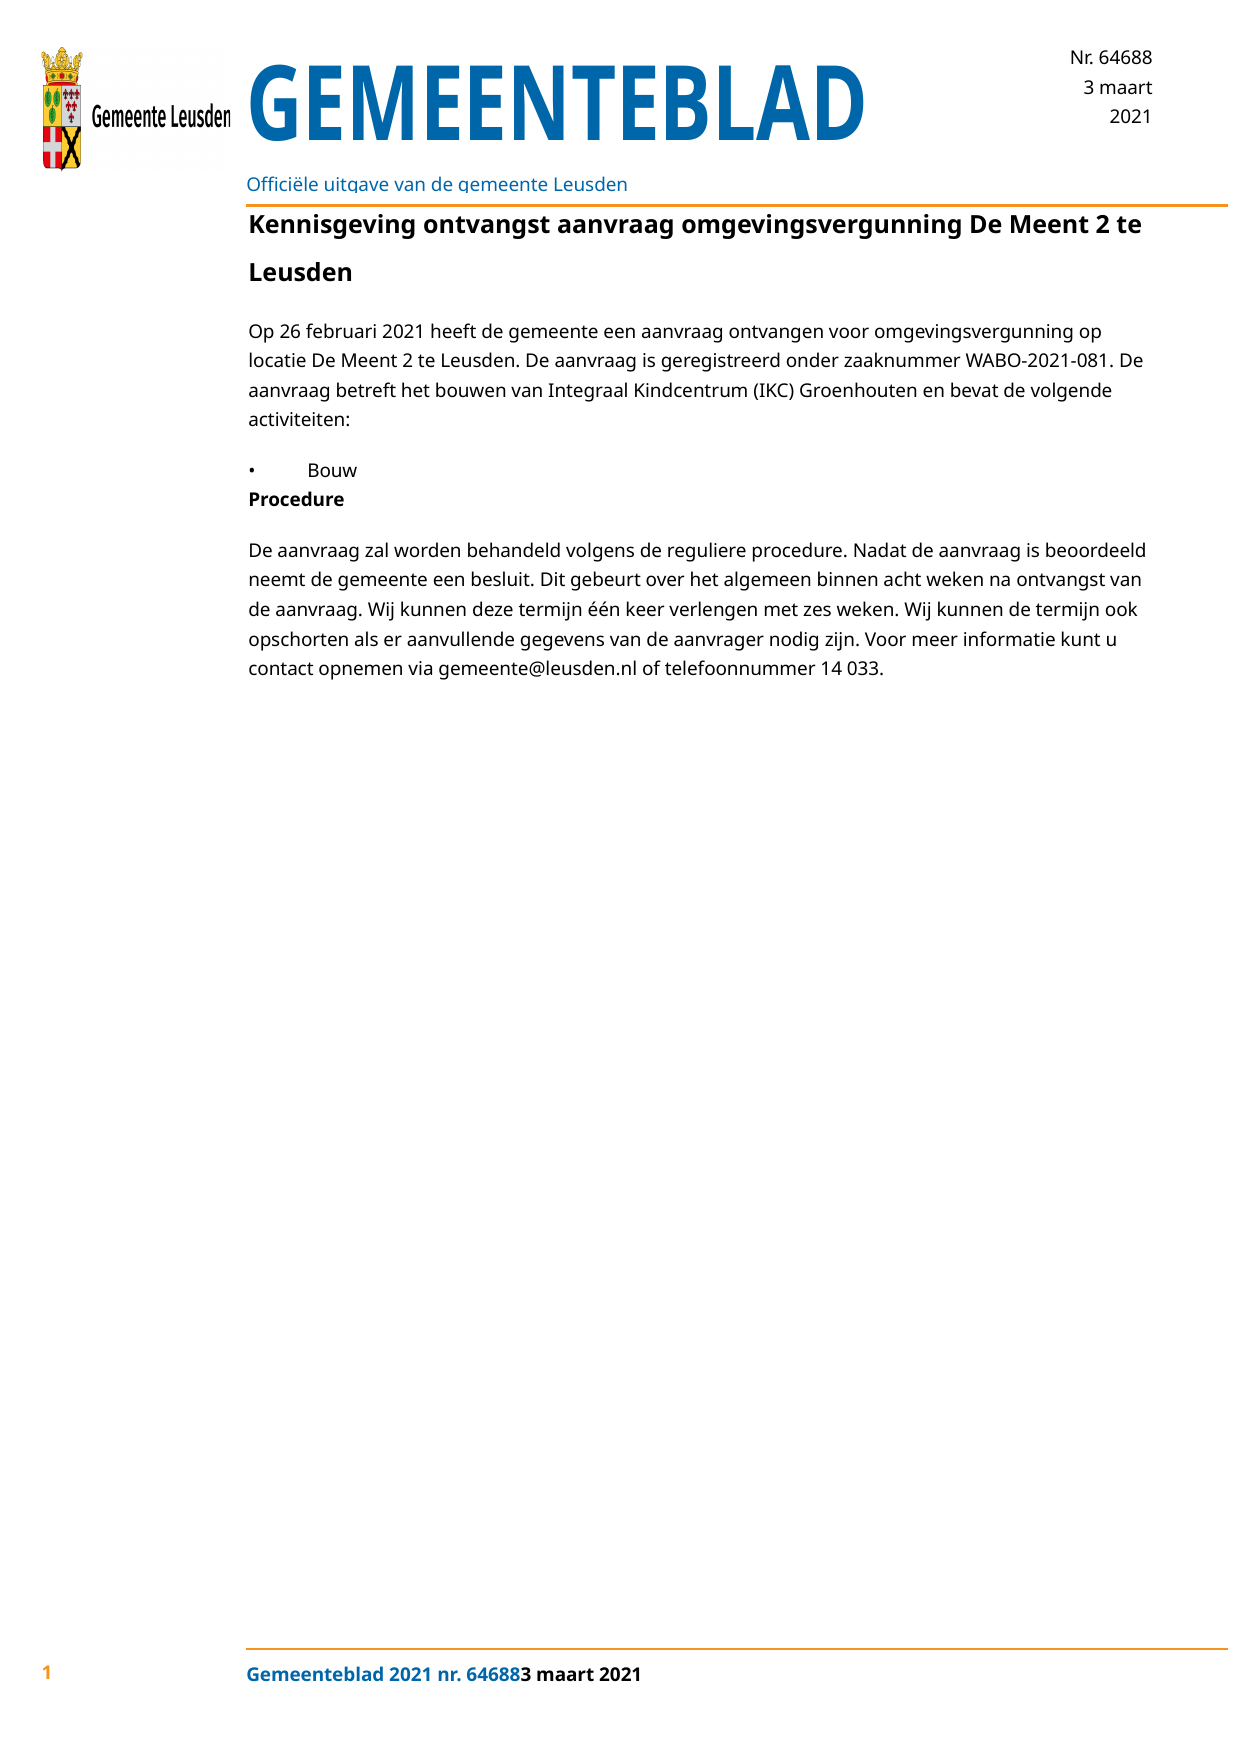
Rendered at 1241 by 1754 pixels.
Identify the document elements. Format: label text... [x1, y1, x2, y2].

text De aanvraag zal worden behandeld volgens de reguliere procedure. Nadat de aanvraag is beoordeeld neemt de gemeente een besluit. Dit gebeurt over het algemeen binnen acht weken na ontvangst van de aanvraag. Wij kunnen deze termijn één keer verlengen met zes weken. Wij kunnen de termijn ook opschorten als er aanvullende gegevens van de aanvrager nodig zijn. Voor meer informatie kunt u contact opnemen via gemeente@leusden.nl of telefoonnummer 14 033. [248, 537, 1152, 681]
text Op 26 februari 2021 heeft de gemeente een aanvraag ontvangen voor omgevingsvergunning op locatie De Meent 2 te Leusden. De aanvraag is geregistreerd onder zaaknummer WABO-2021-081. De aanvraag betreft het bouwen van Integraal Kindcentrum (IKC) Groenhouten en bevat de volgende activiteiten: [248, 318, 1152, 432]
text Procedure [248, 487, 1152, 512]
picture [41, 47, 231, 172]
text Kennisgeving ontvangst aanvraag omgevingsvergunning De Meent 2 te Leusden [248, 207, 1152, 288]
list Bouw [248, 457, 1152, 483]
